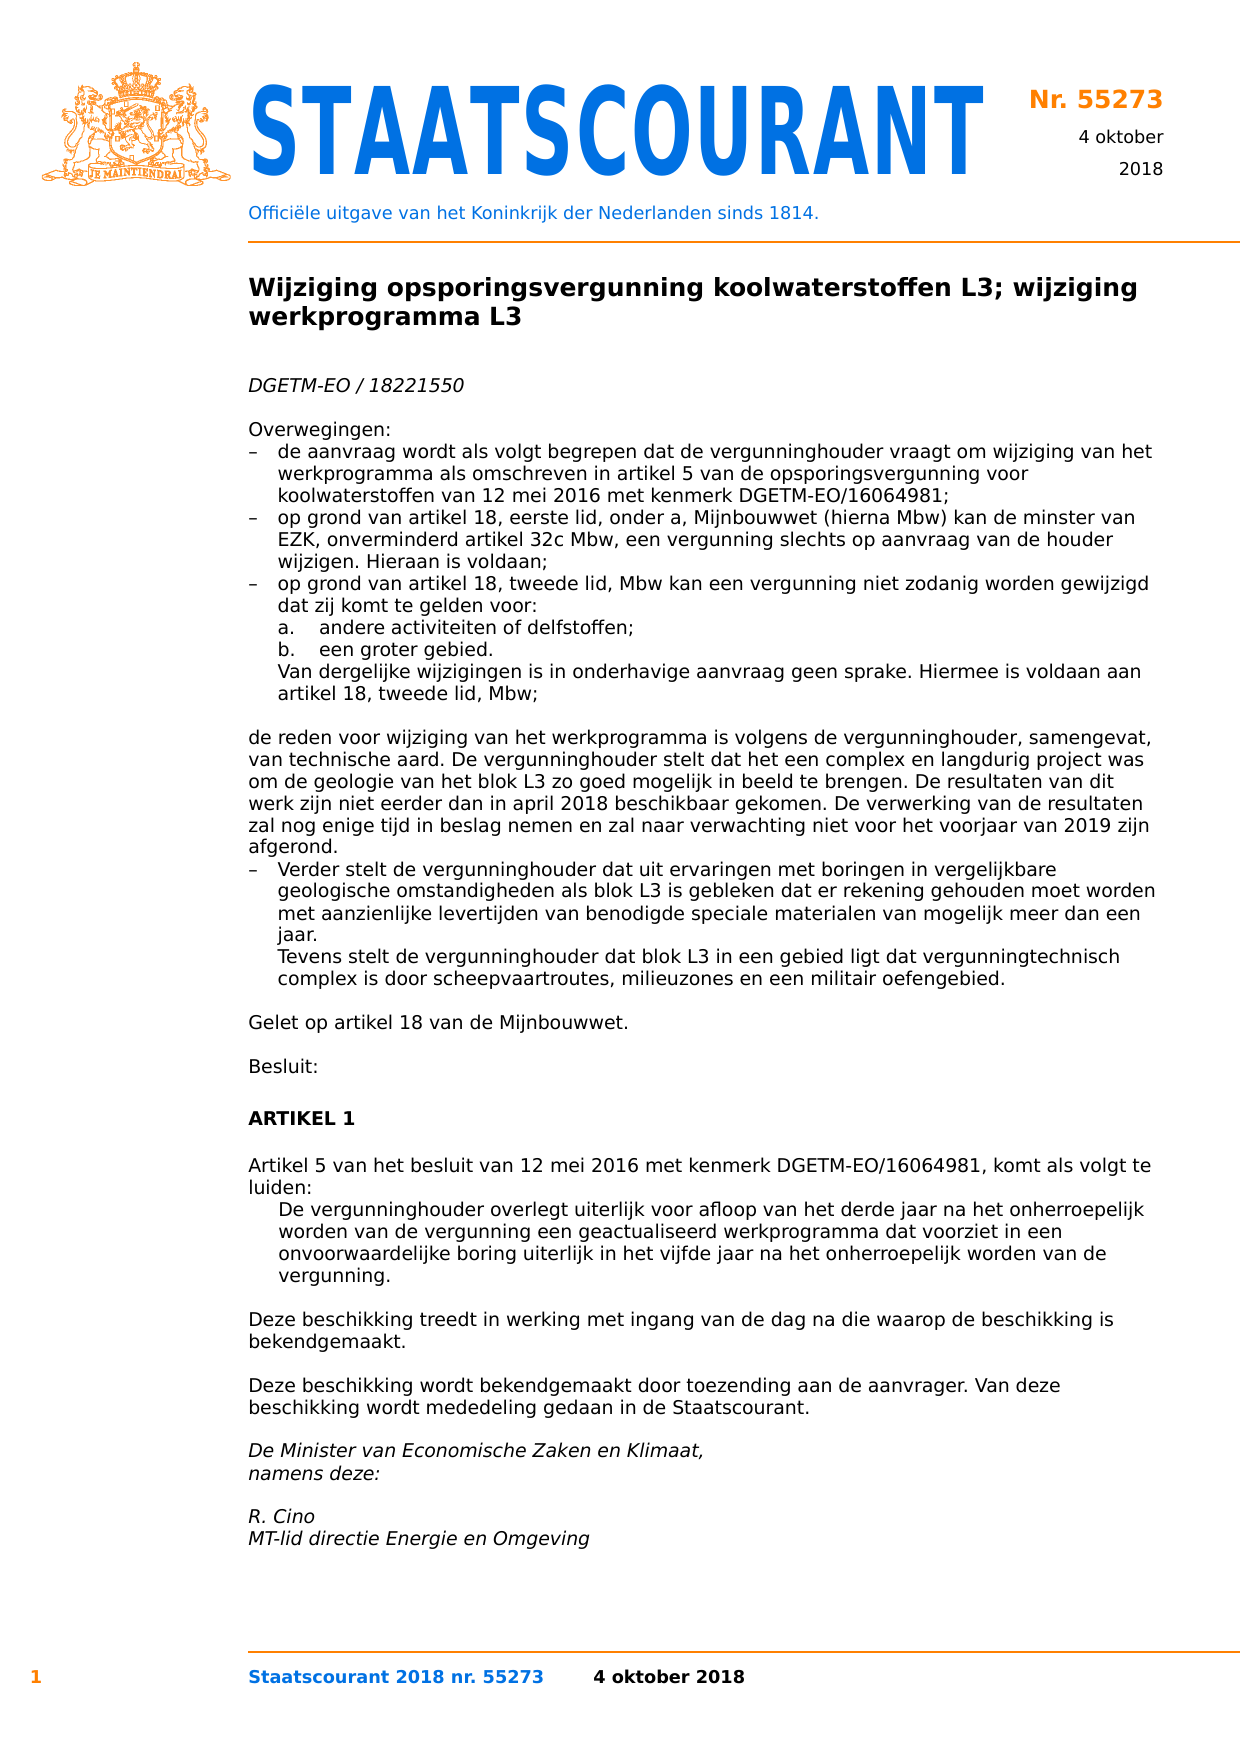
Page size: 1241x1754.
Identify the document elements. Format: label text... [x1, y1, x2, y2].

text – op grond van artikel 18, eerste lid, onder a, Mijnbouwwet (hierna Mbw) kan de minster van EZK, onverminderd artikel 32c Mbw, een vergunning slechts op aanvraag van de houder wijzigen. Hieraan is voldaan; [248, 507, 1163, 573]
text – Verder stelt de vergunninghouder dat uit ervaringen met boringen in vergelijkbare geologische omstandigheden als blok L3 is gebleken dat er rekening gehouden moet worden met aanzienlijke levertijden van benodigde speciale materialen van mogelijk meer dan een jaar. [248, 858, 1163, 946]
text de reden voor wijziging van het werkprogramma is volgens de vergunninghouder, samengevat, van technische aard. De vergunninghouder stelt dat het een complex en langdurig project was om de geologie van het blok L3 zo goed mogelijk in beeld te brengen. De resultaten van dit werk zijn niet eerder dan in april 2018 beschikbaar gekomen. De verwerking van de resultaten zal nog enige tijd in beslag nemen en zal naar verwachting niet voor het voorjaar van 2019 zijn afgerond. [248, 727, 1163, 858]
text De Minister van Economische Zaken en Klimaat, namens deze: R. Cino MT-lid directie Energie en Omgeving [248, 1440, 1163, 1550]
text Artikel 5 van het besluit van 12 mei 2016 met kenmerk DGETM-EO/16064981, komt als volgt te luiden: [248, 1155, 1163, 1199]
subtitle Wijziging opsporingsvergunning koolwaterstoffen L3; wijziging werkprogramma L3 [248, 273, 1163, 331]
text – de aanvraag wordt als volgt begrepen dat de vergunninghouder vraagt om wijziging van het werkprogramma als omschreven in artikel 5 van de opsporingsvergunning voor koolwaterstoffen van 12 mei 2016 met kenmerk DGETM-EO/16064981; [248, 441, 1163, 507]
table_header [25, 62, 248, 241]
text Besluit: [248, 1056, 1163, 1078]
text Deze beschikking treedt in werking met ingang van de dag na die waarop de beschikking is bekendgemaakt. [248, 1309, 1163, 1353]
text b. een groter gebied. [277, 639, 1163, 661]
text – op grond van artikel 18, tweede lid, Mbw kan een vergunning niet zodanig worden gewijzigd dat zij komt te gelden voor: [248, 573, 1163, 617]
text Van dergelijke wijzigingen is in onderhavige aanvraag geen sprake. Hiermee is voldaan aan artikel 18, tweede lid, Mbw; [277, 661, 1163, 705]
table_header Nr. 55273 [998, 62, 1240, 121]
table_cell 4 oktober [998, 121, 1240, 153]
table_cell 2018 [998, 153, 1240, 203]
text De vergunninghouder overlegt uiterlijk voor afloop van het derde jaar na het onherroepelijk worden van de vergunning een geactualiseerd werkprogramma dat voorziet in een onvoorwaardelijke boring uiterlijk in het vijfde jaar na het onherroepelijk worden van de vergunning. [278, 1199, 1163, 1287]
picture [41, 62, 231, 186]
text DGETM-EO / 18221550 [248, 375, 1163, 397]
text Gelet op artikel 18 van de Mijnbouwwet. [248, 1012, 1163, 1034]
subtitle ARTIKEL 1 [248, 1108, 1163, 1130]
table_cell Officiële uitgave van het Koninkrijk der Nederlanden sinds 1814. [248, 203, 1240, 241]
text Overwegingen: [248, 419, 1163, 441]
text Deze beschikking wordt bekendgemaakt door toezending aan de aanvrager. Van deze beschikking wordt mededeling gedaan in de Staatscourant. [248, 1374, 1163, 1418]
text a. andere activiteiten of delfstoffen; [277, 617, 1163, 639]
text Tevens stelt de vergunninghouder dat blok L3 in een gebied ligt dat vergunningtechnisch complex is door scheepvaartroutes, milieuzones en een militair oefengebied. [277, 946, 1163, 990]
table_header STAATSCOURANT [248, 62, 998, 203]
